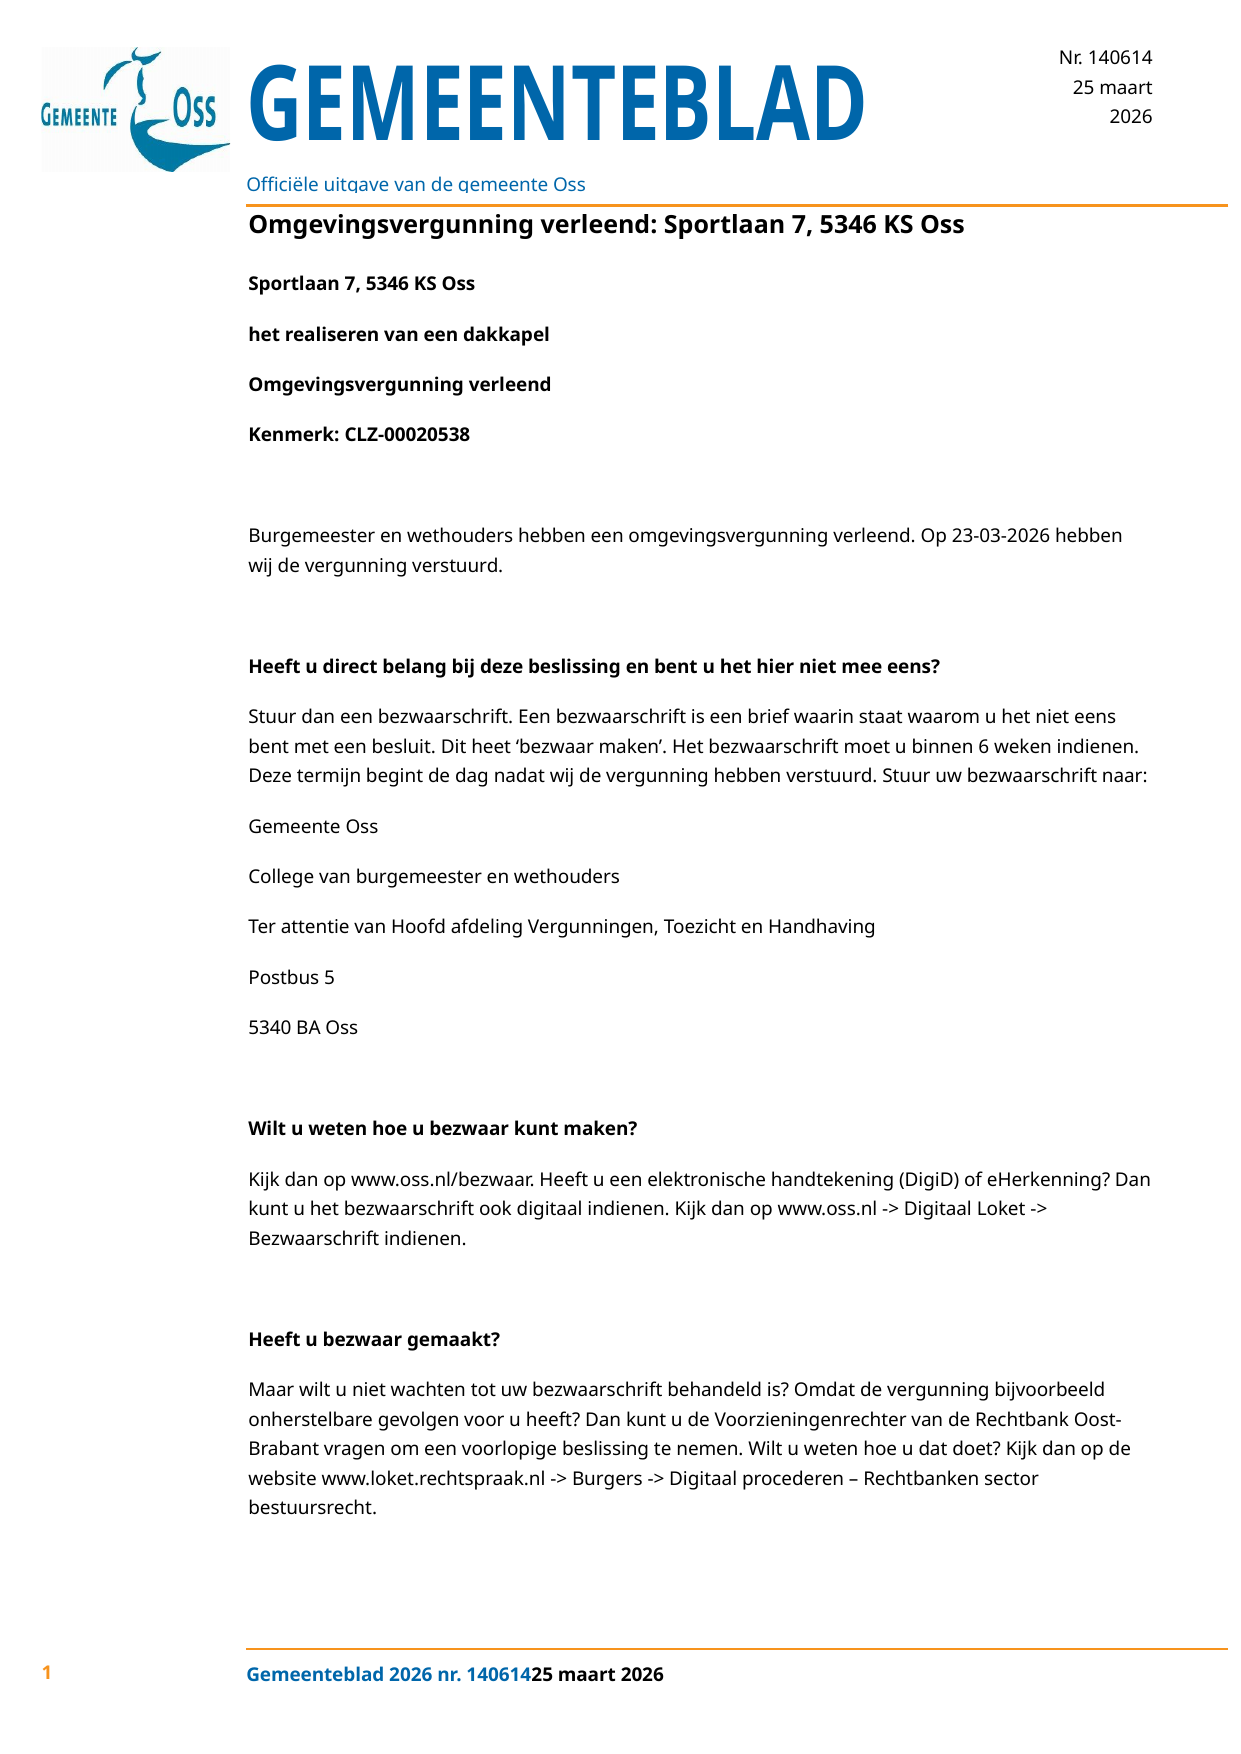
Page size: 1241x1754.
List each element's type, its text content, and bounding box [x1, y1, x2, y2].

text Kenmerk: CLZ-00020538 [248, 422, 1152, 447]
text Gemeente Oss [248, 813, 1152, 838]
text Heeft u bezwaar gemaakt? [248, 1326, 1152, 1351]
picture [41, 47, 231, 172]
text Stuur dan een bezwaarschrift. Een bezwaarschrift is een brief waarin staat waarom u het niet eens bent met een besluit. Dit heet ‘bezwaar maken’. Het bezwaarschrift moet u binnen 6 weken indienen. Deze termijn begint de dag nadat wij de vergunning hebben verstuurd. Stuur uw bezwaarschrift naar: [248, 703, 1152, 788]
text Burgemeester en wethouders hebben een omgevingsvergunning verleend. Op 23-03-2026 hebben wij de vergunning verstuurd. [248, 522, 1152, 578]
text Maar wilt u niet wachten tot uw bezwaarschrift behandeld is? Omdat de vergunning bijvoorbeeld onherstelbare gevolgen voor u heeft? Dan kunt u de Voorzieningenrechter van de Rechtbank Oost-Brabant vragen om een voorlopige beslissing te nemen. Wilt u weten hoe u dat doet? Kijk dan op de website www.loket.rechtspraak.nl -> Burgers -> Digitaal procederen – Rechtbanken sector bestuursrecht. [248, 1376, 1152, 1520]
text 5340 BA Oss [248, 1014, 1152, 1040]
text Omgevingsvergunning verleend [248, 371, 1152, 397]
text Sportlaan 7, 5346 KS Oss [248, 270, 1152, 296]
text Ter attentie van Hoofd afdeling Vergunningen, Toezicht en Handhaving [248, 914, 1152, 939]
text Wilt u weten hoe u bezwaar kunt maken? [248, 1115, 1152, 1141]
text Kijk dan op www.oss.nl/bezwaar. Heeft u een elektronische handtekening (DigiD) of eHerkenning? Dan kunt u het bezwaarschrift ook digitaal indienen. Kijk dan op www.oss.nl -> Digitaal Loket -> Bezwaarschrift indienen. [248, 1166, 1152, 1251]
text Postbus 5 [248, 964, 1152, 990]
text Omgevingsvergunning verleend: Sportlaan 7, 5346 KS Oss [248, 207, 1152, 241]
text Heeft u direct belang bij deze beslissing en bent u het hier niet mee eens? [248, 653, 1152, 678]
text College van burgemeester en wethouders [248, 863, 1152, 889]
text het realiseren van een dakkapel [248, 321, 1152, 346]
